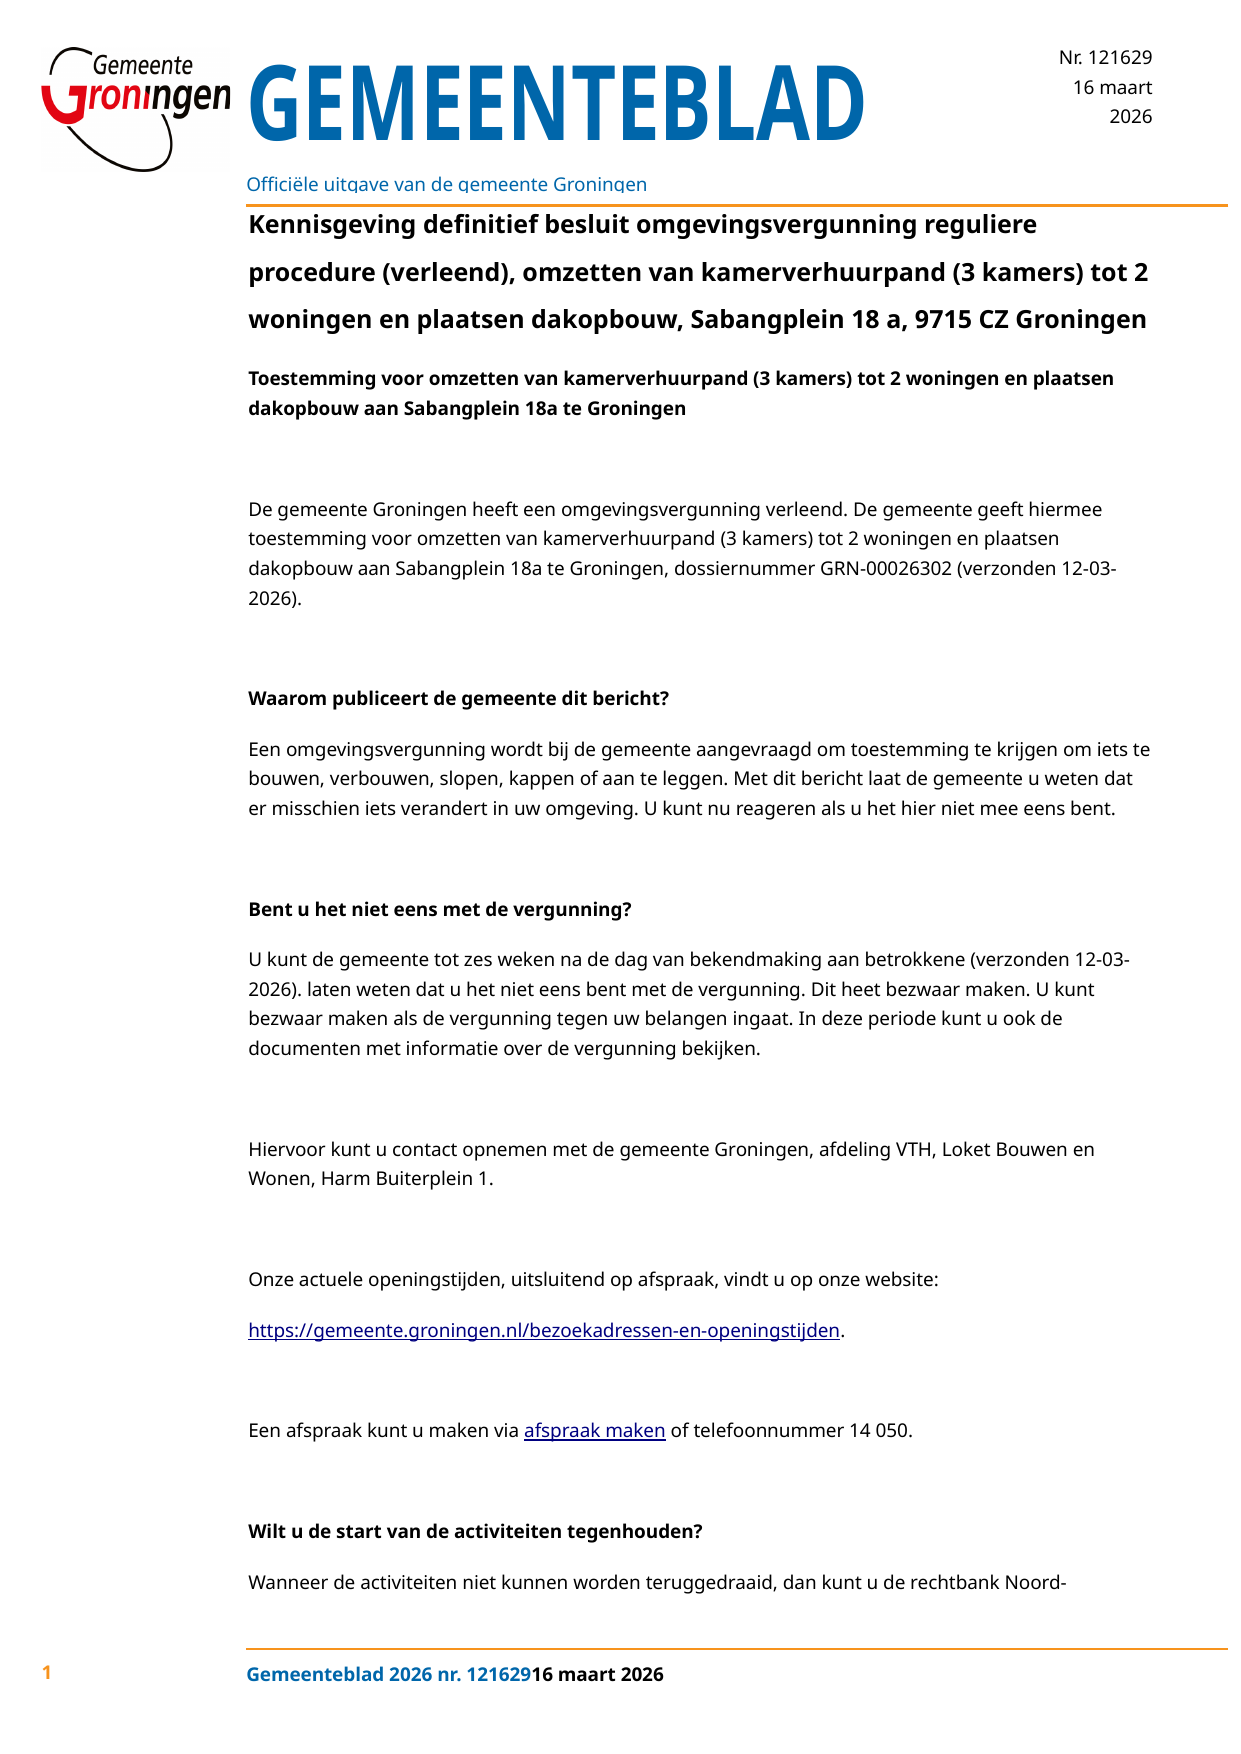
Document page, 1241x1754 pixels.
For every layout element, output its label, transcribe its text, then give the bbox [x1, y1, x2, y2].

text Wilt u de start van de activiteiten tegenhouden? [248, 1518, 1152, 1544]
text De gemeente Groningen heeft een omgevingsvergunning verleend. De gemeente geeft hiermee toestemming voor omzetten van kamerverhuurpand (3 kamers) tot 2 woningen en plaatsen dakopbouw aan Sabangplein 18a te Groningen, dossiernummer GRN-00026302 (verzonden 12-03-2026). [248, 496, 1152, 610]
text Toestemming voor omzetten van kamerverhuurpand (3 kamers) tot 2 woningen en plaatsen dakopbouw aan Sabangplein 18a te Groningen [248, 366, 1152, 421]
picture [41, 47, 231, 172]
text Een afspraak kunt u maken via afspraak maken of telefoonnummer 14 050. [248, 1418, 1152, 1443]
text Onze actuele openingstijden, uitsluitend op afspraak, vindt u op onze website: [248, 1266, 1152, 1292]
text Hiervoor kunt u contact opnemen met de gemeente Groningen, afdeling VTH, Loket Bouwen en Wonen, Harm Buiterplein 1. [248, 1136, 1152, 1191]
text U kunt de gemeente tot zes weken na de dag van bekendmaking aan betrokkene (verzonden 12-03-2026). laten weten dat u het niet eens bent met de vergunning. Dit heet bezwaar maken. U kunt bezwaar maken als de vergunning tegen uw belangen ingaat. In deze periode kunt u ook de documenten met informatie over de vergunning bekijken. [248, 946, 1152, 1061]
text Bent u het niet eens met de vergunning? [248, 896, 1152, 922]
text Wanneer de activiteiten niet kunnen worden teruggedraaid, dan kunt u de rechtbank Noord- [248, 1569, 1152, 1594]
text Een omgevingsvergunning wordt bij de gemeente aangevraagd om toestemming te krijgen om iets te bouwen, verbouwen, slopen, kappen of aan te leggen. Met dit bericht laat de gemeente u weten dat er misschien iets verandert in uw omgeving. U kunt nu reageren als u het hier niet mee eens bent. [248, 736, 1152, 821]
text https://gemeente.groningen.nl/bezoekadressen-en-openingstijden. [248, 1317, 1152, 1342]
text Kennisgeving definitief besluit omgevingsvergunning reguliere procedure (verleend), omzetten van kamerverhuurpand (3 kamers) tot 2 woningen en plaatsen dakopbouw, Sabangplein 18 a, 9715 CZ Groningen [248, 207, 1152, 336]
text Waarom publiceert de gemeente dit bericht? [248, 686, 1152, 711]
